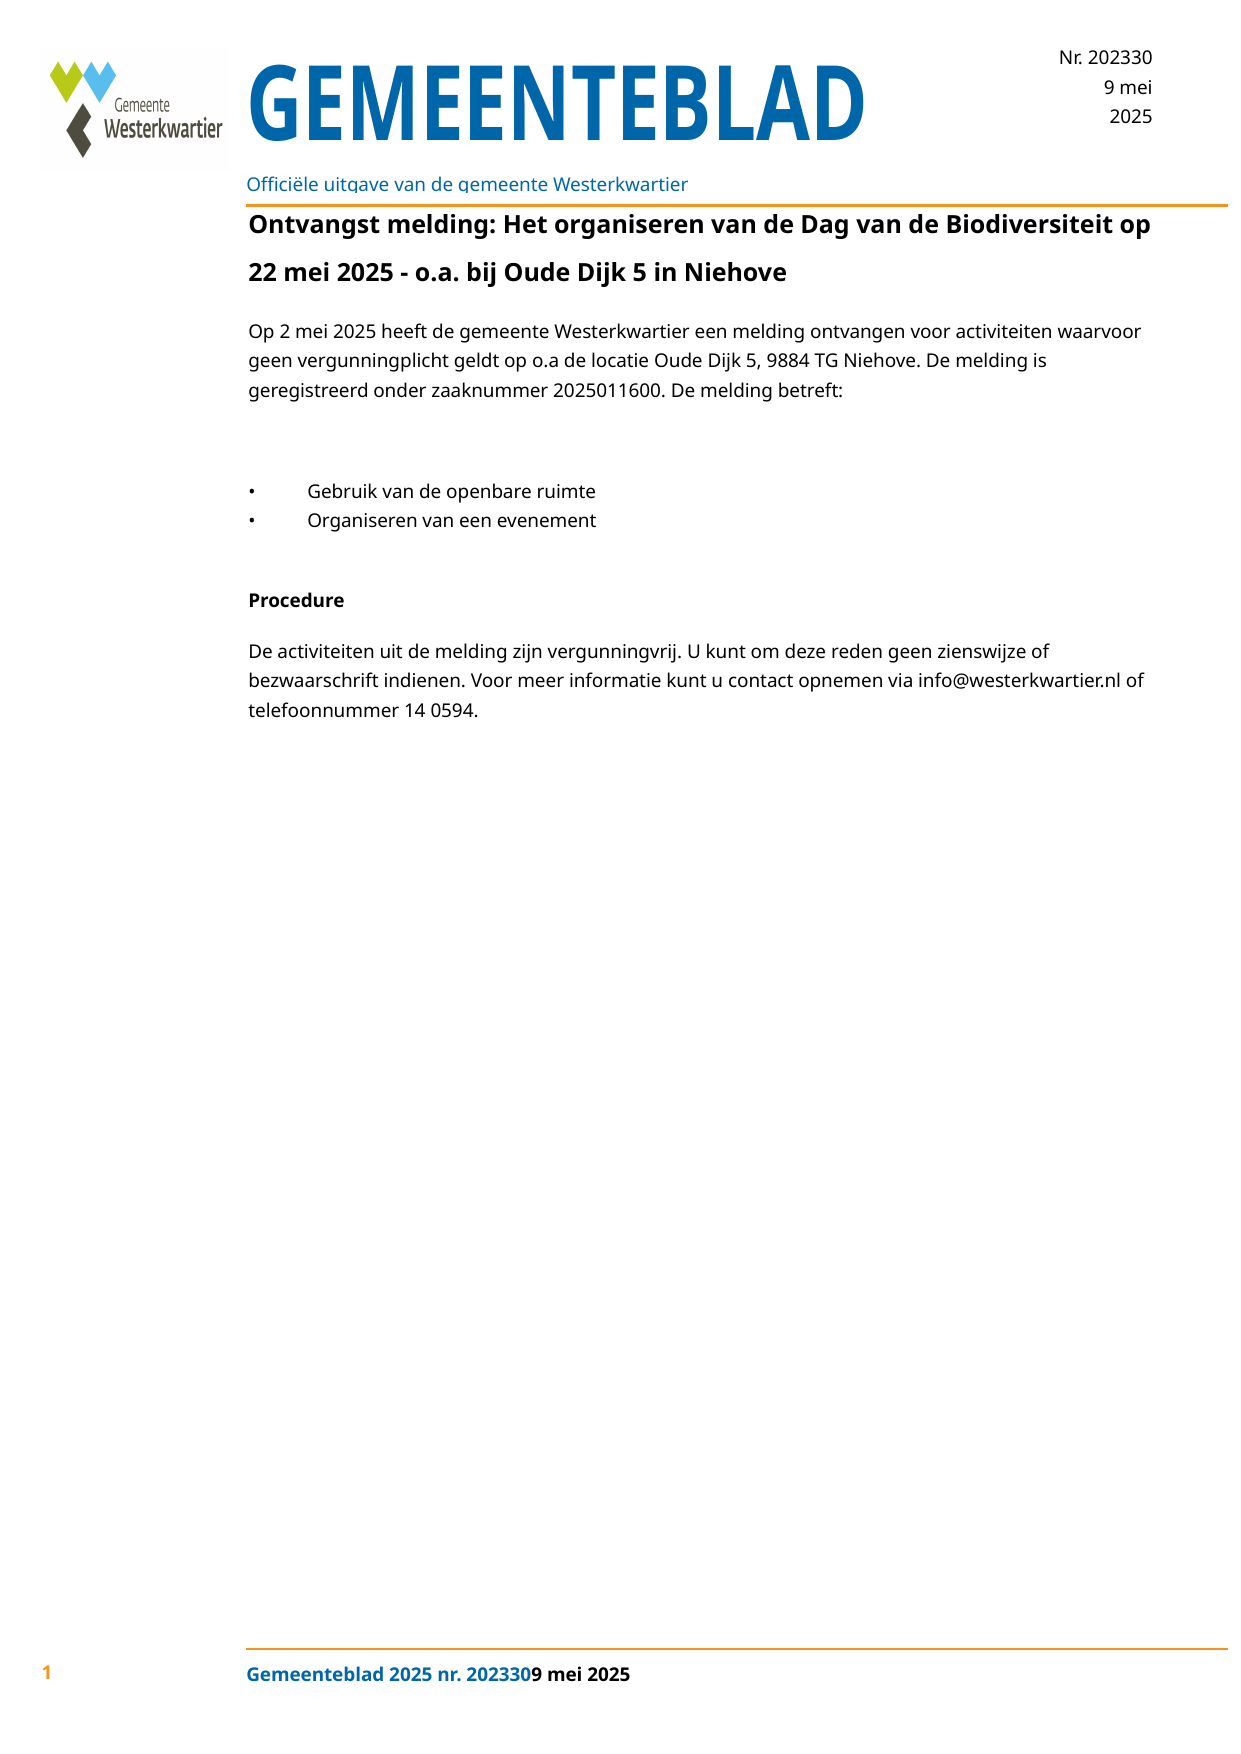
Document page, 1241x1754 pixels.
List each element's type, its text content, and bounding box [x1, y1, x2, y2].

text Op 2 mei 2025 heeft de gemeente Westerkwartier een melding ontvangen voor activiteiten waarvoor geen vergunningplicht geldt op o.a de locatie Oude Dijk 5, 9884 TG Niehove. De melding is geregistreerd onder zaaknummer 2025011600. De melding betreft: [248, 318, 1152, 403]
text De activiteiten uit de melding zijn vergunningvrij. U kunt om deze reden geen zienswijze of bezwaarschrift indienen. Voor meer informatie kunt u contact opnemen via info@westerkwartier.nl of telefoonnummer 14 0594. [248, 638, 1152, 723]
text Procedure [248, 587, 1152, 613]
picture [41, 47, 231, 172]
text Ontvangst melding: Het organiseren van de Dag van de Biodiversiteit op 22 mei 2025 - o.a. bij Oude Dijk 5 in Niehove [248, 207, 1152, 288]
list Gebruik van de openbare ruimte [248, 478, 1152, 504]
list Organiseren van een evenement [248, 507, 1152, 533]
